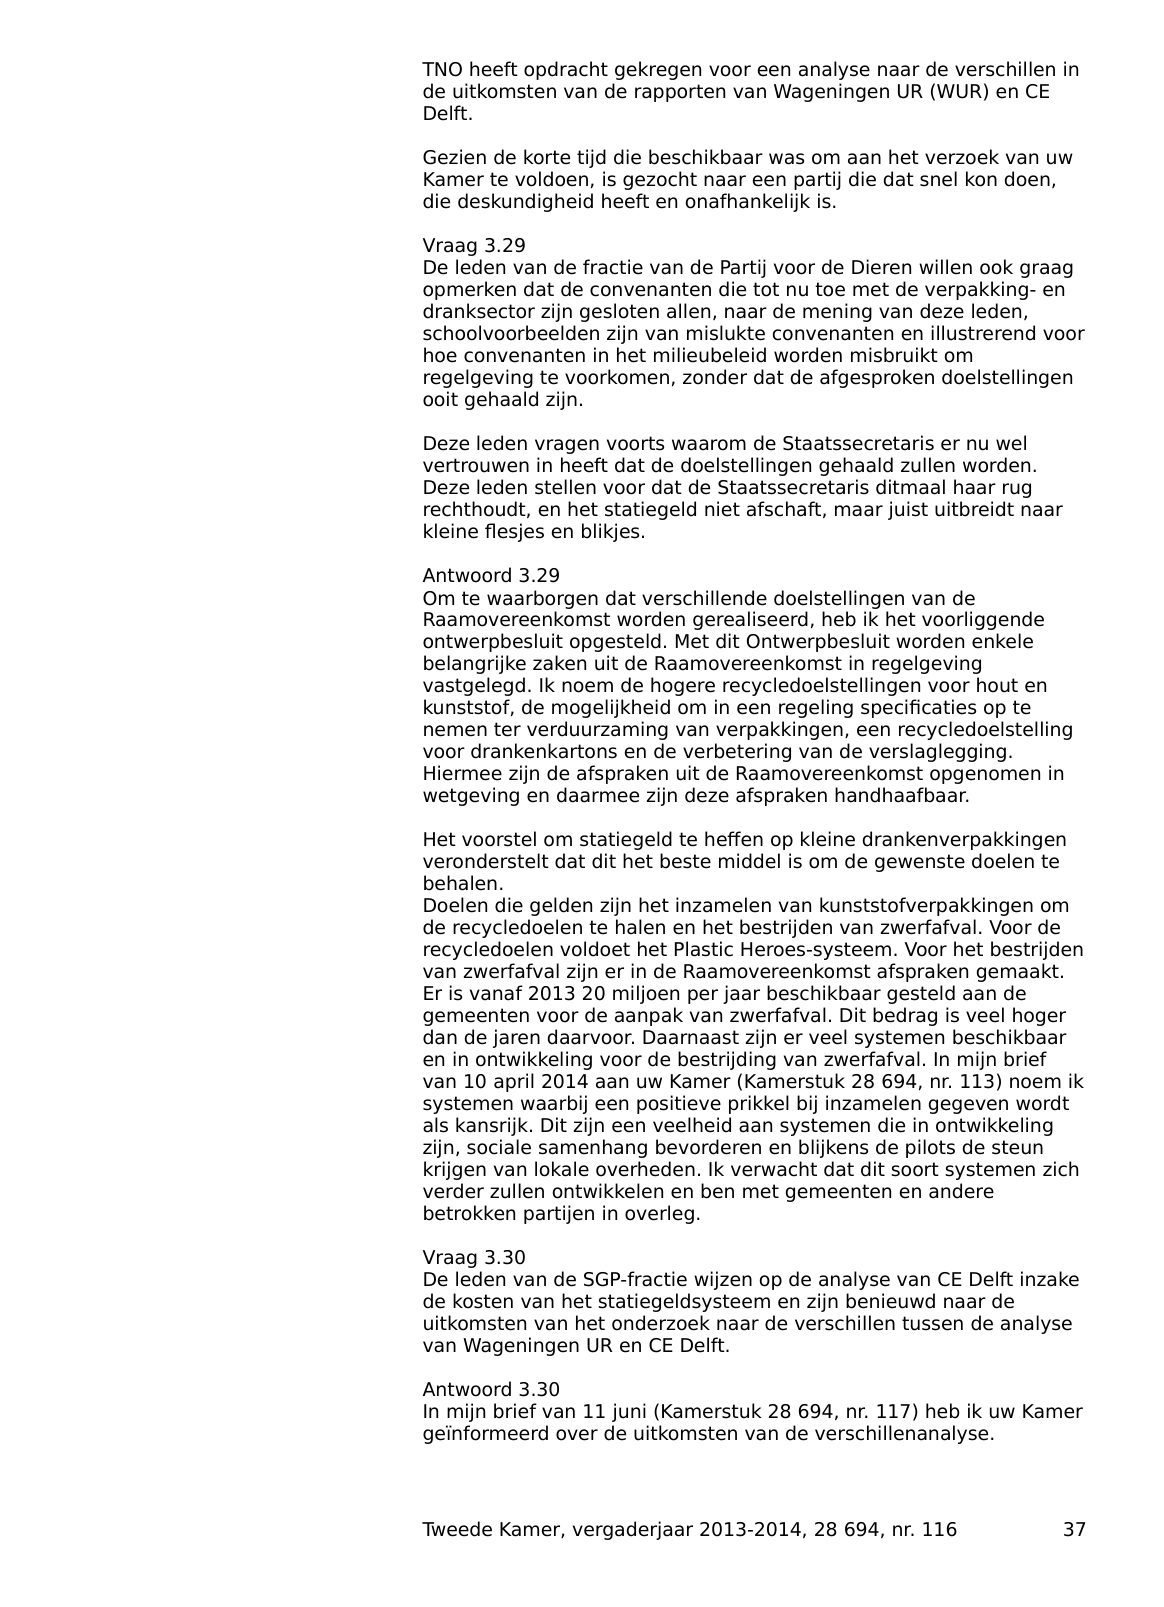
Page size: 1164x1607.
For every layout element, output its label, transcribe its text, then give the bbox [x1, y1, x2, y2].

text Doelen die gelden zijn het inzamelen van kunststofverpakkingen om de recycledoelen te halen en het bestrijden van zwerfafval. Voor de recycledoelen voldoet het Plastic Heroes-systeem. Voor het bestrijden van zwerfafval zijn er in de Raamovereenkomst afspraken gemaakt. Er is vanaf 2013 20 miljoen per jaar beschikbaar gesteld aan de gemeenten voor de aanpak van zwerfafval. Dit bedrag is veel hoger dan de jaren daarvoor. Daarnaast zijn er veel systemen beschikbaar en in ontwikkeling voor de bestrijding van zwerfafval. In mijn brief van 10 april 2014 aan uw Kamer (Kamerstuk 28 694, nr. 113) noem ik systemen waarbij een positieve prikkel bij inzamelen gegeven wordt als kansrijk. Dit zijn een veelheid aan systemen die in ontwikkeling zijn, sociale samenhang bevorderen en blijkens de pilots de steun krijgen van lokale overheden. Ik verwacht dat dit soort systemen zich verder zullen ontwikkelen en ben met gemeenten en andere betrokken partijen in overleg. [422, 895, 1087, 1225]
text Gezien de korte tijd die beschikbaar was om aan het verzoek van uw Kamer te voldoen, is gezocht naar een partij die dat snel kon doen, die deskundigheid heeft en onafhankelijk is. [422, 147, 1087, 213]
text De leden van de SGP-fractie wijzen op de analyse van CE Delft inzake de kosten van het statiegeldsysteem en zijn benieuwd naar de uitkomsten van het onderzoek naar de verschillen tussen de analyse van Wageningen UR en CE Delft. [422, 1269, 1087, 1357]
text TNO heeft opdracht gekregen voor een analyse naar de verschillen in de uitkomsten van de rapporten van Wageningen UR (WUR) en CE Delft. [422, 59, 1087, 125]
text Hiermee zijn de afspraken uit de Raamovereenkomst opgenomen in wetgeving en daarmee zijn deze afspraken handhaafbaar. [422, 763, 1087, 807]
text Vraag 3.30 [422, 1247, 1087, 1269]
text Het voorstel om statiegeld te heffen op kleine drankenverpakkingen veronderstelt dat dit het beste middel is om de gewenste doelen te behalen. [422, 829, 1087, 895]
text Antwoord 3.30 [422, 1379, 1087, 1401]
text Om te waarborgen dat verschillende doelstellingen van de Raamovereenkomst worden gerealiseerd, heb ik het voorliggende ontwerpbesluit opgesteld. Met dit Ontwerpbesluit worden enkele belangrijke zaken uit de Raamovereenkomst in regelgeving vastgelegd. Ik noem de hogere recycledoelstellingen voor hout en kunststof, de mogelijkheid om in een regeling specificaties op te nemen ter verduurzaming van verpakkingen, een recycledoelstelling voor drankenkartons en de verbetering van de verslaglegging. [422, 587, 1087, 763]
text Antwoord 3.29 [422, 565, 1087, 587]
text Deze leden vragen voorts waarom de Staatssecretaris er nu wel vertrouwen in heeft dat de doelstellingen gehaald zullen worden. Deze leden stellen voor dat de Staatssecretaris ditmaal haar rug rechthoudt, en het statiegeld niet afschaft, maar juist uitbreidt naar kleine flesjes en blikjes. [422, 433, 1087, 543]
text In mijn brief van 11 juni (Kamerstuk 28 694, nr. 117) heb ik uw Kamer geïnformeerd over de uitkomsten van de verschillenanalyse. [422, 1401, 1087, 1445]
text Vraag 3.29 [422, 235, 1087, 257]
text De leden van de fractie van de Partij voor de Dieren willen ook graag opmerken dat de convenanten die tot nu toe met de verpakking- en dranksector zijn gesloten allen, naar de mening van deze leden, schoolvoorbeelden zijn van mislukte convenanten en illustrerend voor hoe convenanten in het milieubeleid worden misbruikt om regelgeving te voorkomen, zonder dat de afgesproken doelstellingen ooit gehaald zijn. [422, 257, 1087, 411]
